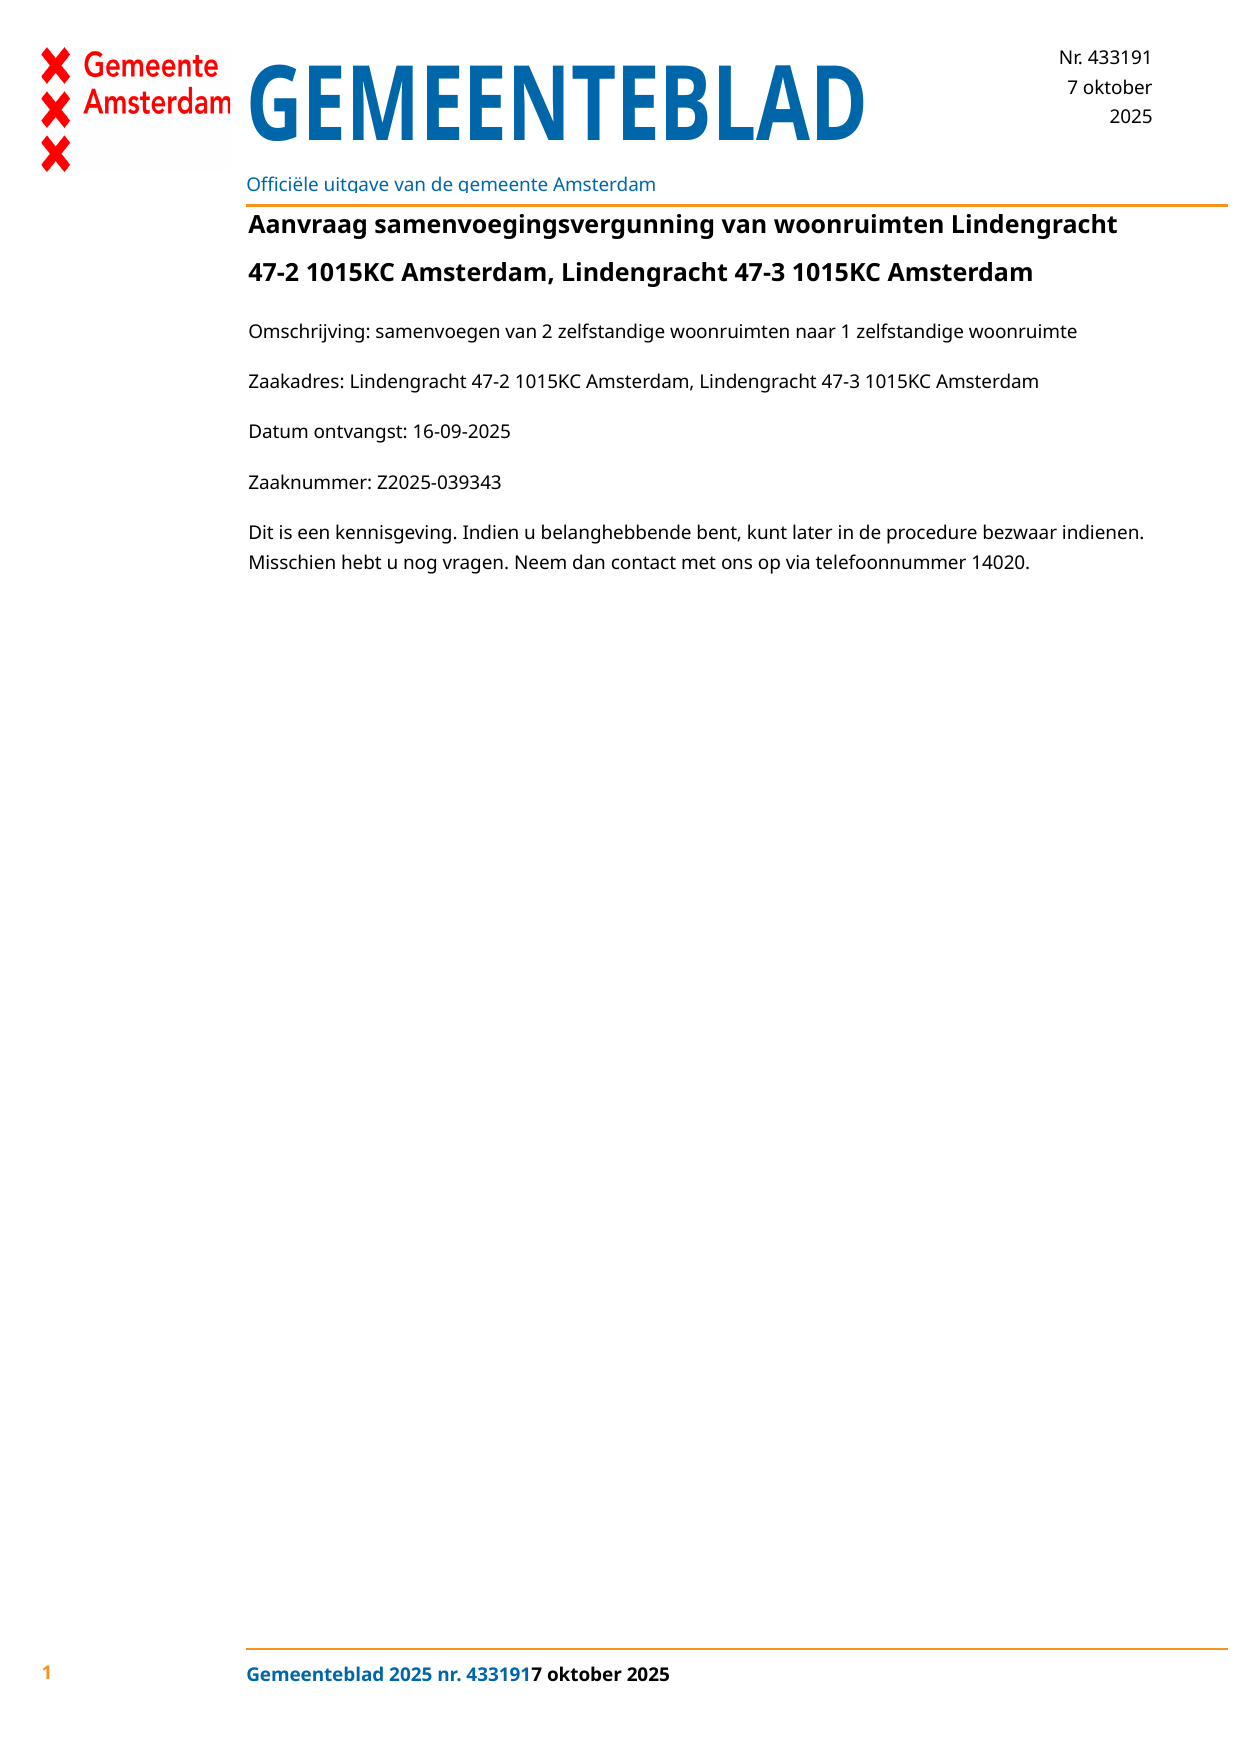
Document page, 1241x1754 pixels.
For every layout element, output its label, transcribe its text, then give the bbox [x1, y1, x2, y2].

picture [41, 47, 231, 172]
text Zaakadres: Lindengracht 47-2 1015KC Amsterdam, Lindengracht 47-3 1015KC Amsterdam [248, 368, 1152, 394]
text Aanvraag samenvoegingsvergunning van woonruimten Lindengracht 47-2 1015KC Amsterdam, Lindengracht 47-3 1015KC Amsterdam [248, 207, 1152, 288]
text Zaaknummer: Z2025-039343 [248, 469, 1152, 495]
text Omschrijving: samenvoegen van 2 zelfstandige woonruimten naar 1 zelfstandige woonruimte [248, 318, 1152, 344]
text Datum ontvangst: 16-09-2025 [248, 419, 1152, 444]
text Dit is een kennisgeving. Indien u belanghebbende bent, kunt later in de procedure bezwaar indienen. Misschien hebt u nog vragen. Neem dan contact met ons op via telefoonnummer 14020. [248, 519, 1152, 575]
